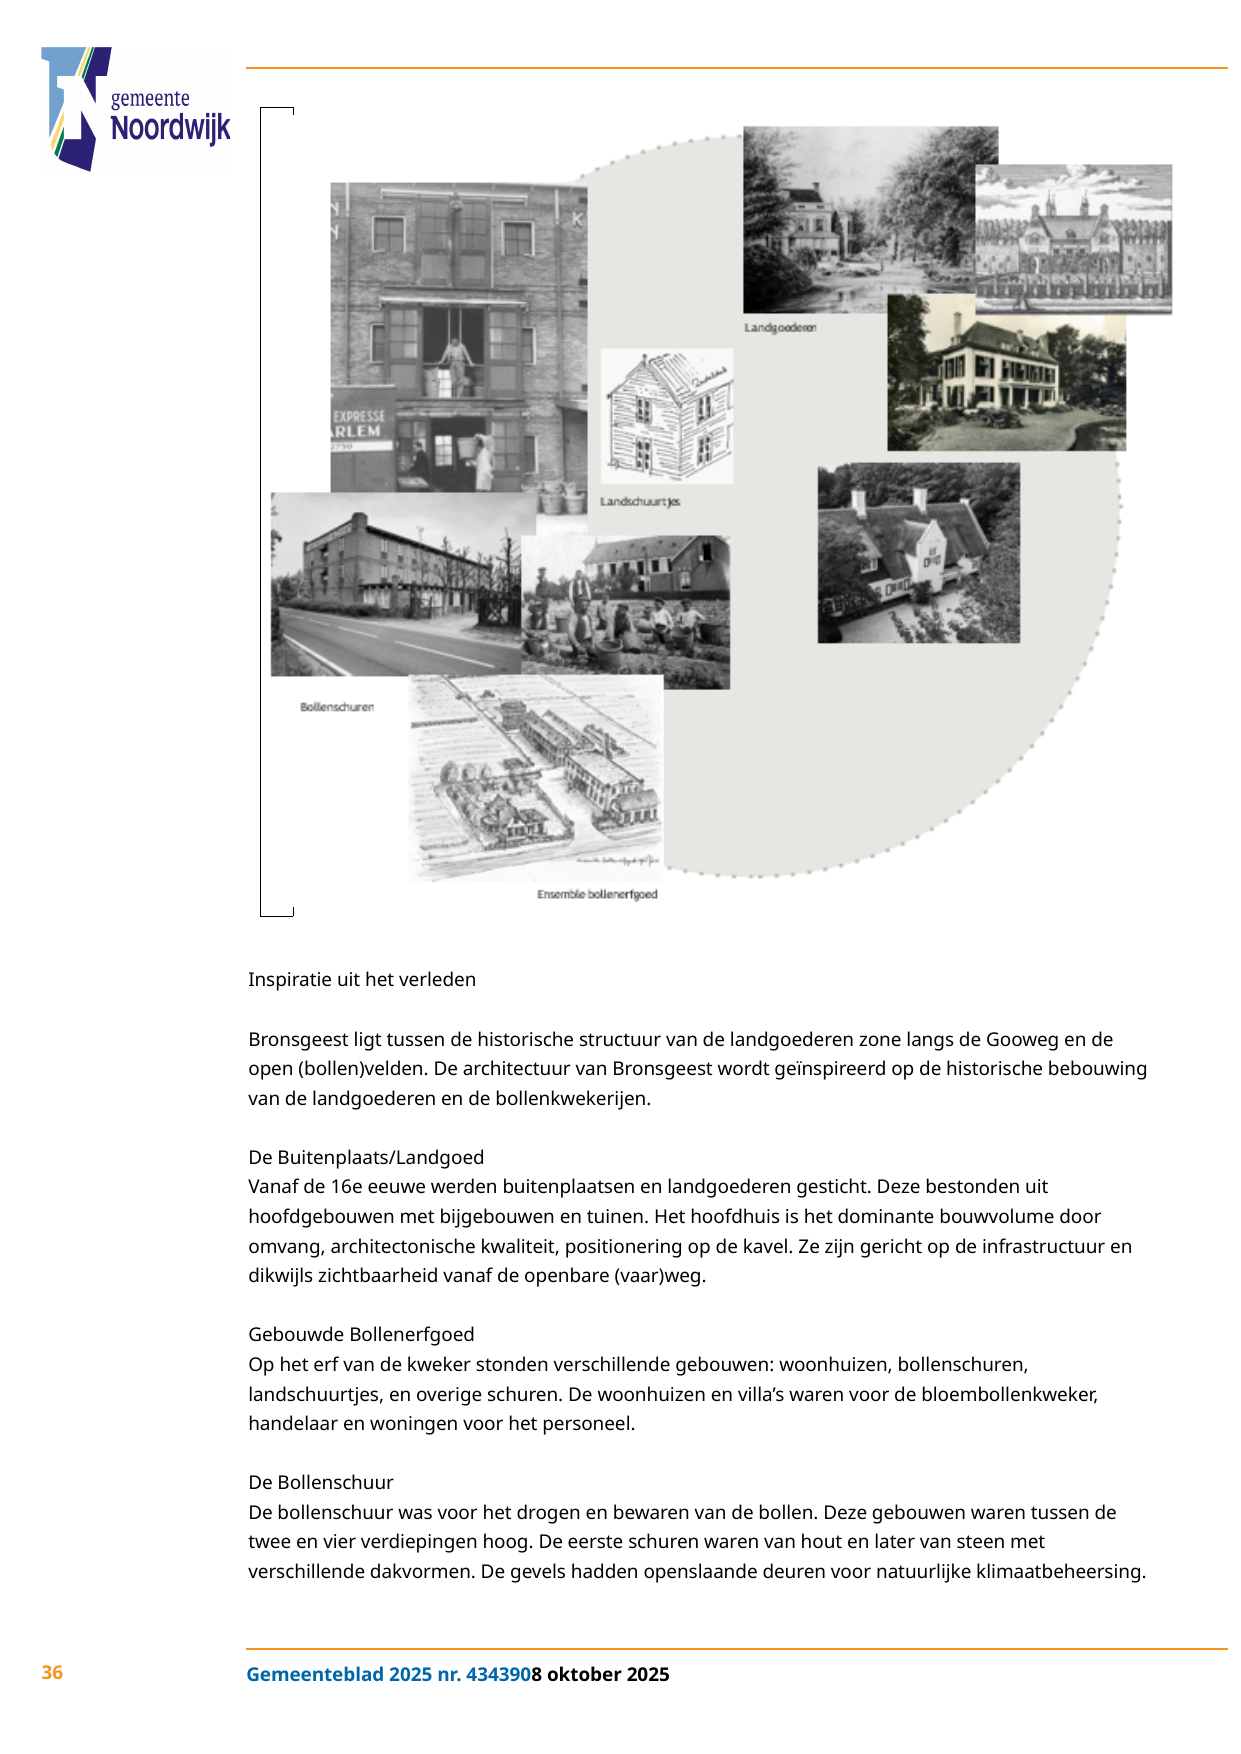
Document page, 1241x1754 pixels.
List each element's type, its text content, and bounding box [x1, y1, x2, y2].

picture [268, 115, 1173, 907]
picture [41, 47, 231, 172]
table_header Inspiratie uit het verleden Bronsgeest ligt tussen de historische structuur van de landgoederen zone langs de Gooweg en de open (bollen)velden. De architectuur van Bronsgeest wordt geïnspireerd op de historische bebouwing van de landgoederen en de bollenkwekerijen. De Buitenplaats/Landgoed Vanaf de 16e eeuwe werden buitenplaatsen en landgoederen gesticht. Deze bestonden uit hoofdgebouwen met bijgebouwen en tuinen. Het hoofdhuis is het dominante bouwvolume door omvang, architectonische kwaliteit, positionering op de kavel. Ze zijn gericht op de infrastructuur en dikwijls zichtbaarheid vanaf de openbare (vaar)weg. Gebouwde Bollenerfgoed Op het erf van de kweker stonden verschillende gebouwen: woonhuizen, bollenschuren, landschuurtjes, en overige schuren. De woonhuizen en villa’s waren voor de bloembollenkweker, handelaar en woningen voor het personeel. De Bollenschuur De bollenschuur was voor het drogen en bewaren van de bollen. Deze gebouwen waren tussen de twee en vier verdiepingen hoog. De eerste schuren waren van hout en later van steen met verschillende dakvormen. De gevels hadden openslaande deuren voor natuurlijke klimaatbeheersing. [248, 967, 1152, 1584]
